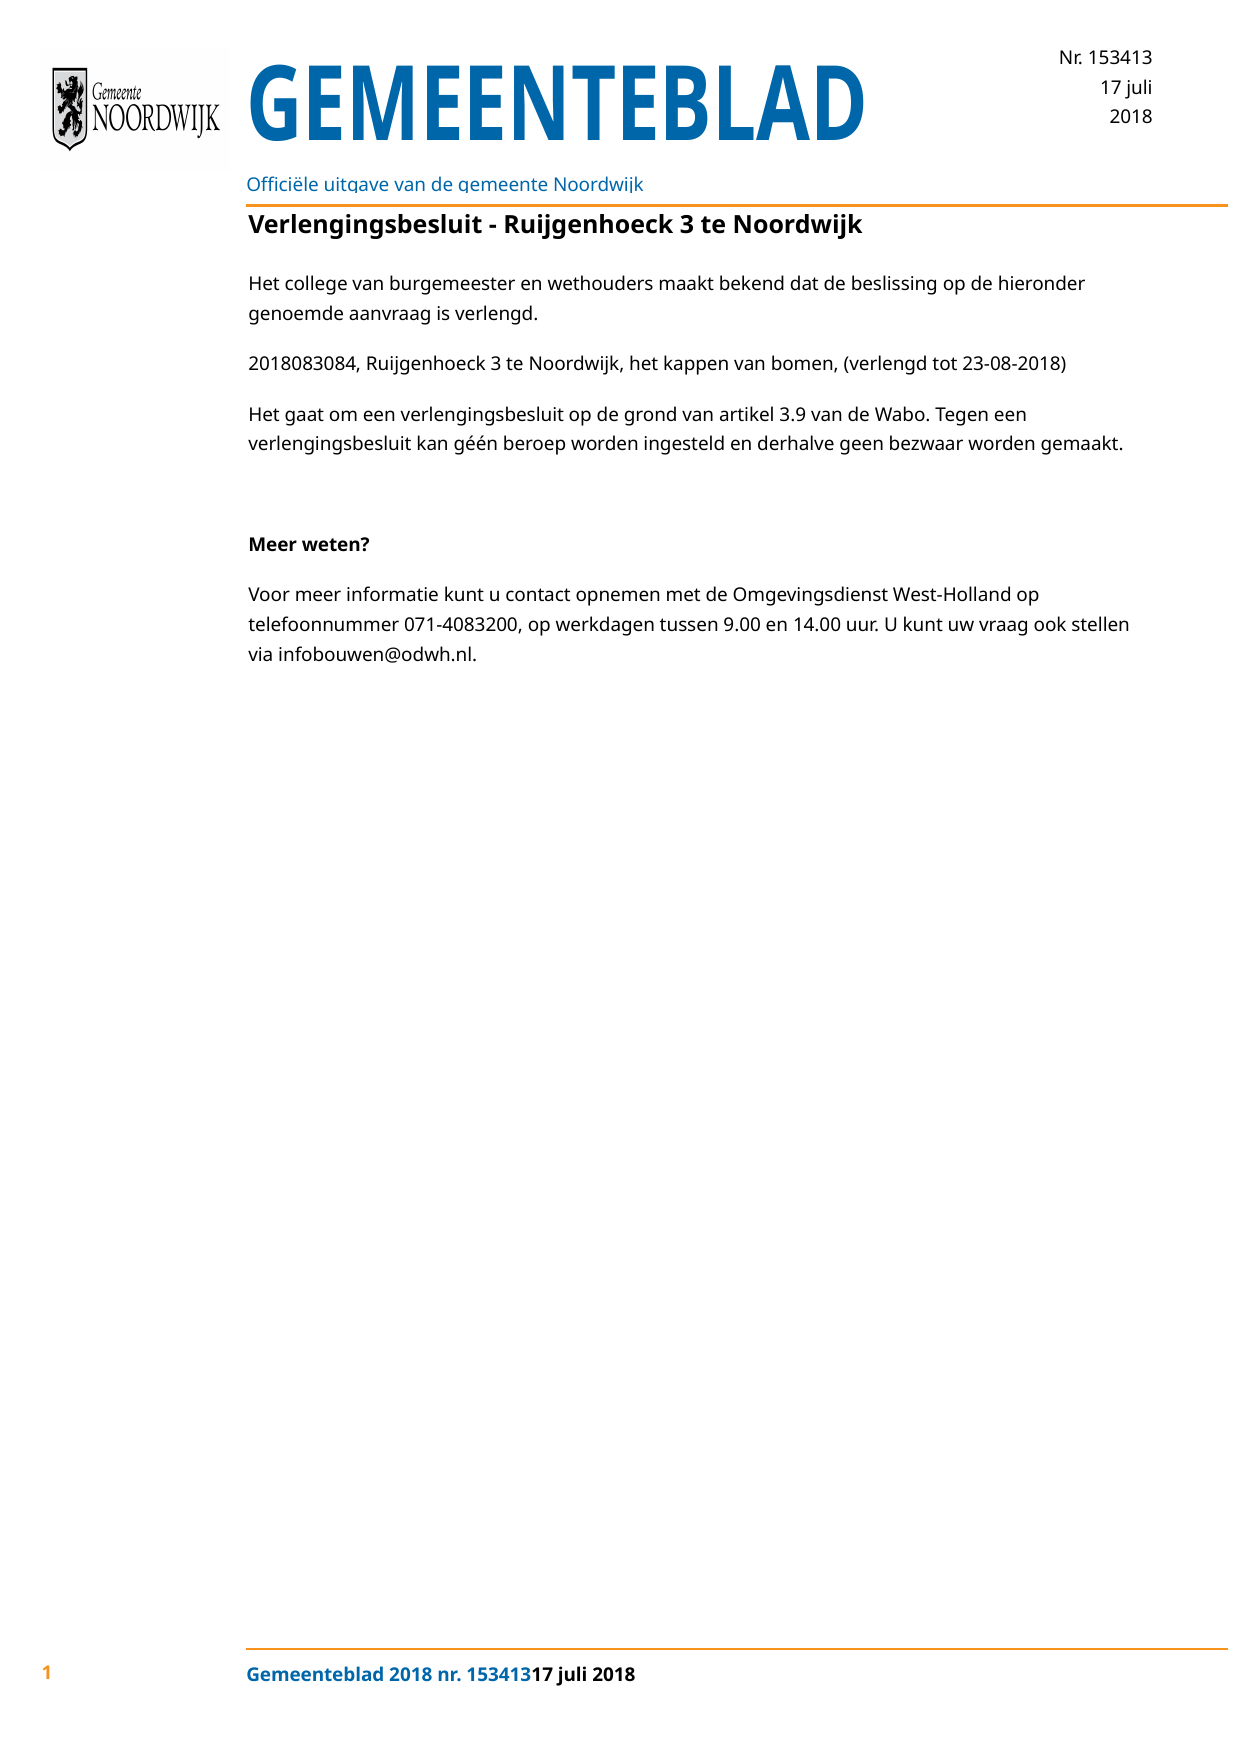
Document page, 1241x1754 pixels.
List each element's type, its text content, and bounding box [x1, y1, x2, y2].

text Verlengingsbesluit - Ruijgenhoeck 3 te Noordwijk [248, 207, 1152, 241]
text Meer weten? [248, 531, 1152, 557]
text Voor meer informatie kunt u contact opnemen met de Omgevingsdienst West-Holland op telefoonnummer 071-4083200, op werkdagen tussen 9.00 en 14.00 uur. U kunt uw vraag ook stellen via infobouwen@odwh.nl. [248, 582, 1152, 666]
text Het college van burgemeester en wethouders maakt bekend dat de beslissing op de hieronder genoemde aanvraag is verlengd. [248, 270, 1152, 326]
text Het gaat om een verlengingsbesluit op de grond van artikel 3.9 van de Wabo. Tegen een verlengingsbesluit kan géén beroep worden ingesteld en derhalve geen bezwaar worden gemaakt. [248, 401, 1152, 456]
text 2018083084, Ruijgenhoeck 3 te Noordwijk, het kappen van bomen, (verlengd tot 23-08-2018) [248, 350, 1152, 376]
picture [41, 47, 231, 172]
